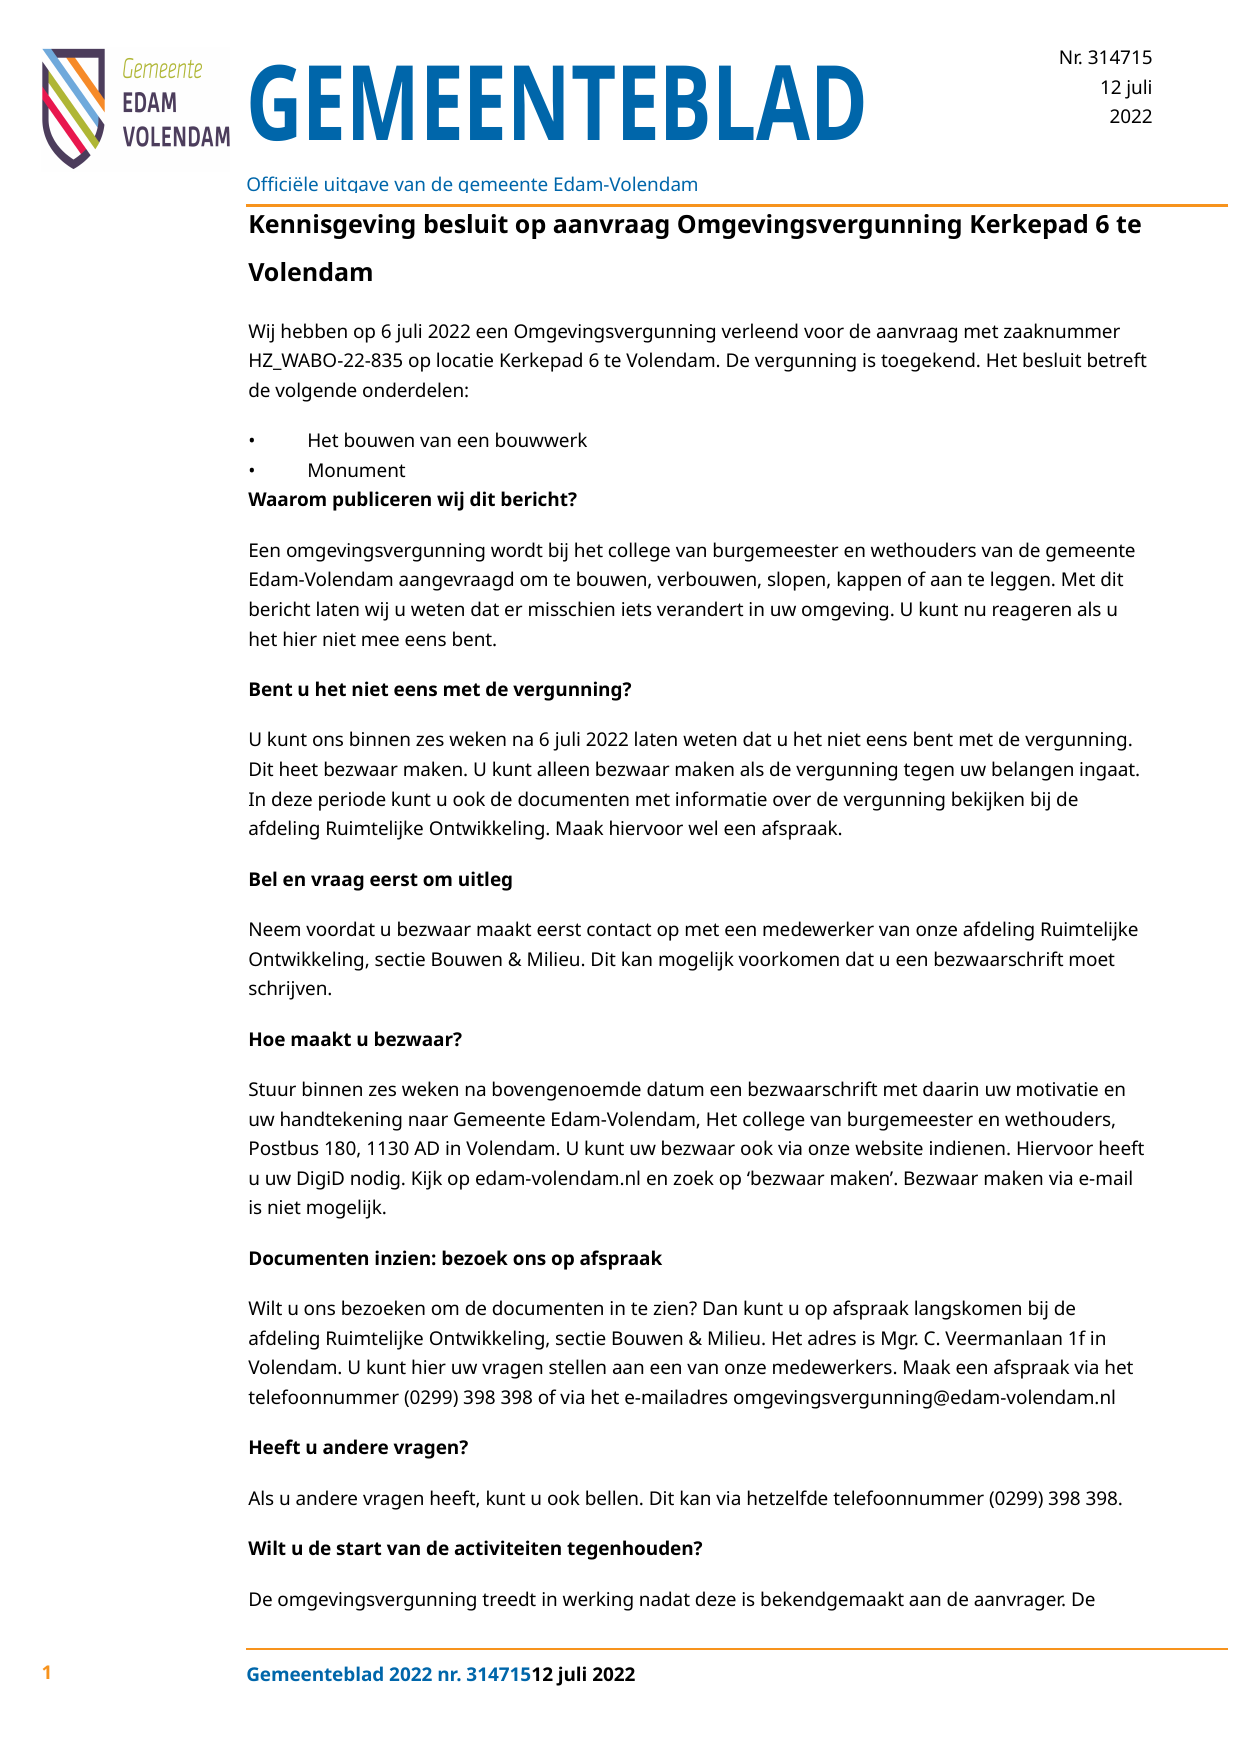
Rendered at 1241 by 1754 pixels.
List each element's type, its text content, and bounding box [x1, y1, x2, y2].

text Stuur binnen zes weken na bovengenoemde datum een bezwaarschrift met daarin uw motivatie en uw handtekening naar Gemeente Edam-Volendam, Het college van burgemeester en wethouders, Postbus 180, 1130 AD in Volendam. U kunt uw bezwaar ook via onze website indienen. Hiervoor heeft u uw DigiD nodig. Kijk op edam-volendam.nl en zoek op ‘bezwaar maken’. Bezwaar maken via e-mail is niet mogelijk. [248, 1076, 1152, 1220]
text Een omgevingsvergunning wordt bij het college van burgemeester en wethouders van de gemeente Edam-Volendam aangevraagd om te bouwen, verbouwen, slopen, kappen of aan te leggen. Met dit bericht laten wij u weten dat er misschien iets verandert in uw omgeving. U kunt nu reageren als u het hier niet mee eens bent. [248, 537, 1152, 652]
text Bel en vraag eerst om uitleg [248, 866, 1152, 892]
picture [41, 47, 231, 172]
text Wilt u de start van de activiteiten tegenhouden? [248, 1535, 1152, 1561]
text U kunt ons binnen zes weken na 6 juli 2022 laten weten dat u het niet eens bent met de vergunning. Dit heet bezwaar maken. U kunt alleen bezwaar maken als de vergunning tegen uw belangen ingaat. In deze periode kunt u ook de documenten met informatie over de vergunning bekijken bij de afdeling Ruimtelijke Ontwikkeling. Maak hiervoor wel een afspraak. [248, 727, 1152, 841]
text Heeft u andere vragen? [248, 1434, 1152, 1460]
text Kennisgeving besluit op aanvraag Omgevingsvergunning Kerkepad 6 te Volendam [248, 207, 1152, 288]
text Documenten inzien: bezoek ons op afspraak [248, 1245, 1152, 1271]
text Waarom publiceren wij dit bericht? [248, 487, 1152, 512]
text Als u andere vragen heeft, kunt u ook bellen. Dit kan via hetzelfde telefoonnummer (0299) 398 398. [248, 1485, 1152, 1511]
text Wij hebben op 6 juli 2022 een Omgevingsvergunning verleend voor de aanvraag met zaaknummer HZ_WABO-22-835 op locatie Kerkepad 6 te Volendam. De vergunning is toegekend. Het besluit betreft de volgende onderdelen: [248, 318, 1152, 403]
list Het bouwen van een bouwwerk [248, 427, 1152, 453]
text Neem voordat u bezwaar maakt eerst contact op met een medewerker van onze afdeling Ruimtelijke Ontwikkeling, sectie Bouwen & Milieu. Dit kan mogelijk voorkomen dat u een bezwaarschrift moet schrijven. [248, 916, 1152, 1001]
list Monument [248, 457, 1152, 483]
text De omgevingsvergunning treedt in werking nadat deze is bekendgemaakt aan de aanvrager. De [248, 1586, 1152, 1612]
text Wilt u ons bezoeken om de documenten in te zien? Dan kunt u op afspraak langskomen bij de afdeling Ruimtelijke Ontwikkeling, sectie Bouwen & Milieu. Het adres is Mgr. C. Veermanlaan 1f in Volendam. U kunt hier uw vragen stellen aan een van onze medewerkers. Maak een afspraak via het telefoonnummer (0299) 398 398 of via het e-mailadres omgevingsvergunning@edam-volendam.nl [248, 1295, 1152, 1410]
text Hoe maakt u bezwaar? [248, 1026, 1152, 1052]
text Bent u het niet eens met de vergunning? [248, 676, 1152, 702]
